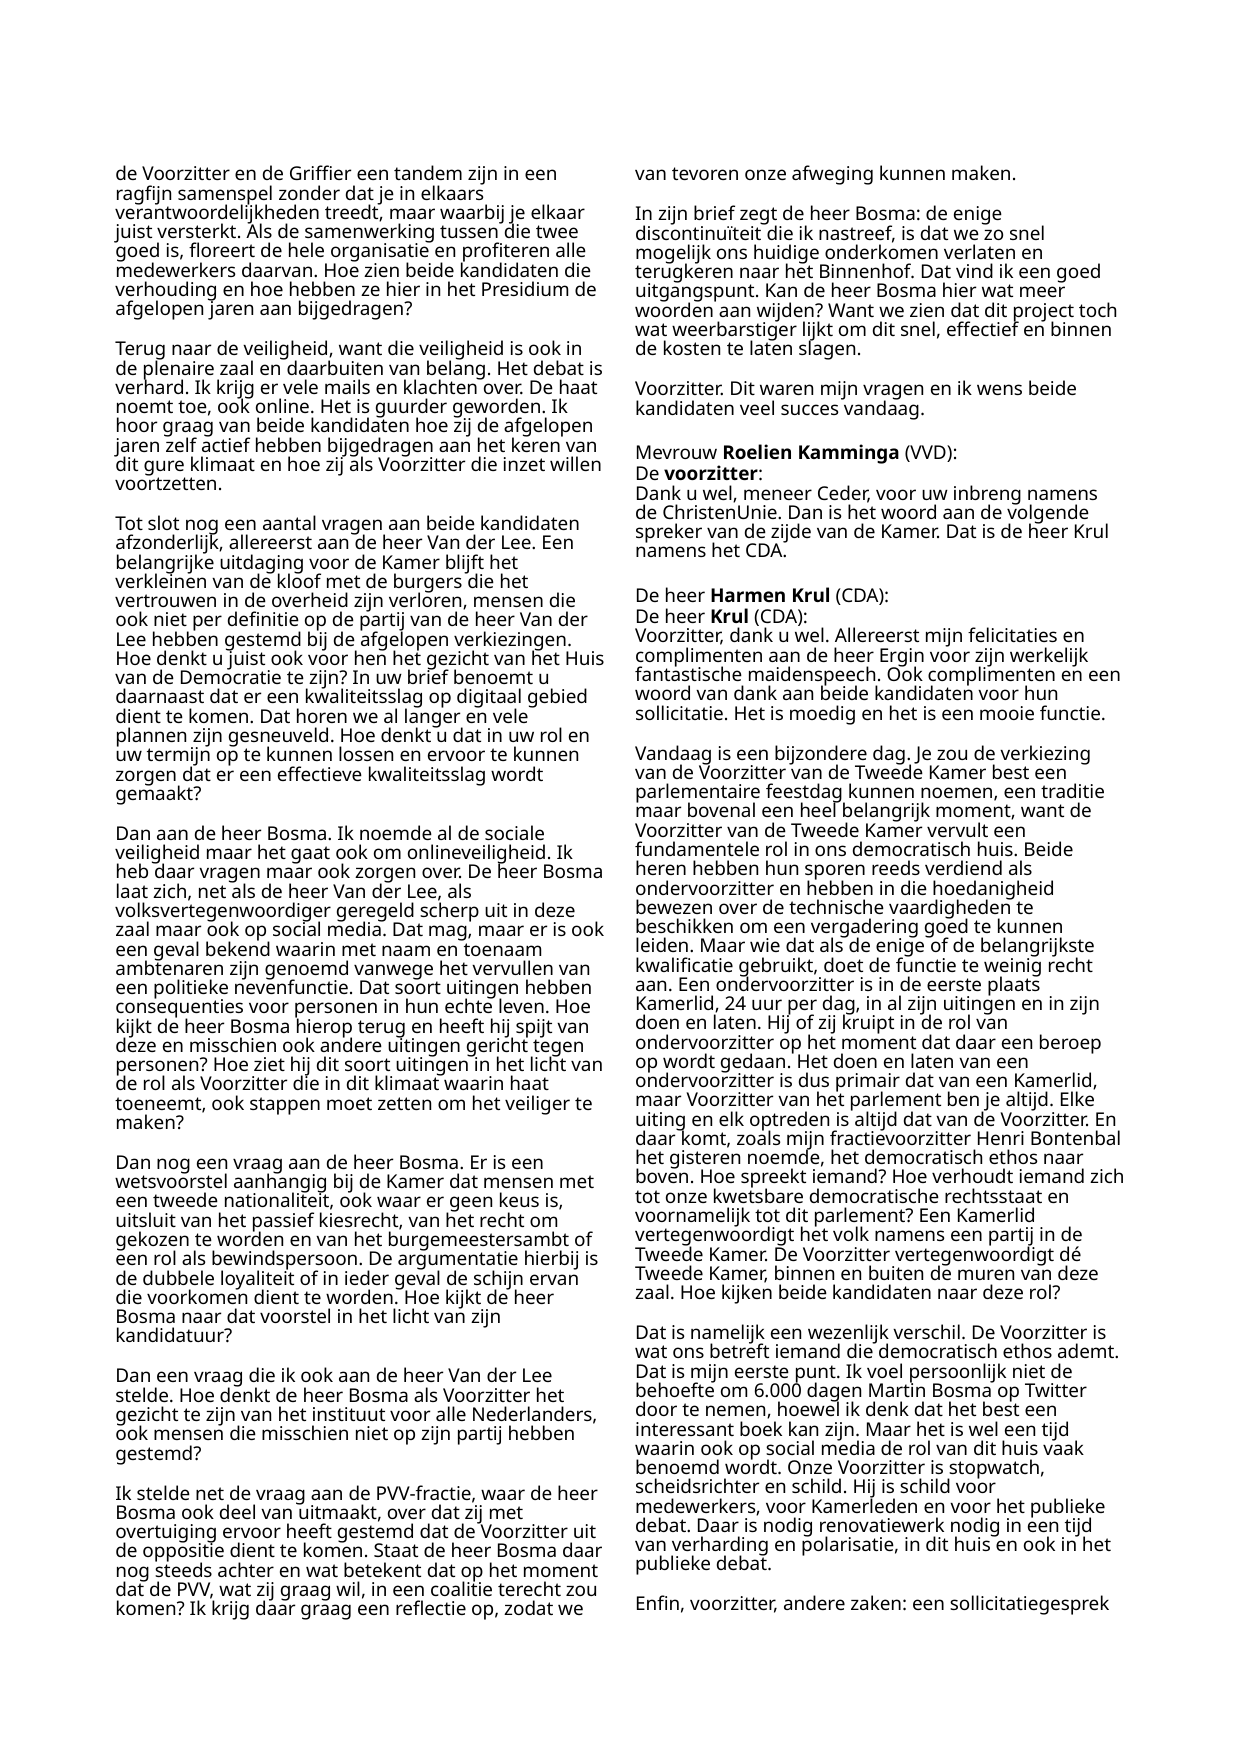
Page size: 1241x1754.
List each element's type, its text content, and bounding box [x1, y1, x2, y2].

text Terug naar de veiligheid, want die veiligheid is ook in de plenaire zaal en daarbuiten van belang. Het debat is verhard. Ik krijg er vele mails en klachten over. De haat noemt toe, ook online. Het is guurder geworden. Ik hoor graag van beide kandidaten hoe zij de afgelopen jaren zelf actief hebben bijgedragen aan het keren van dit gure klimaat en hoe zij als Voorzitter die inzet willen voortzetten. [115, 340, 605, 494]
text In zijn brief zegt de heer Bosma: de enige discontinuïteit die ik nastreef, is dat we zo snel mogelijk ons huidige onderkomen verlaten en terugkeren naar het Binnenhof. Dat vind ik een goed uitgangspunt. Kan de heer Bosma hier wat meer woorden aan wijden? Want we zien dat dit project toch wat weerbarstiger lijkt om dit snel, effectief en binnen de kosten te laten slagen. [635, 205, 1125, 359]
text de Voorzitter en de Griffier een tandem zijn in een ragfijn samenspel zonder dat je in elkaars verantwoordelijkheden treedt, maar waarbij je elkaar juist versterkt. Als de samenwerking tussen die twee goed is, floreert de hele organisatie en profiteren alle medewerkers daarvan. Hoe zien beide kandidaten die verhouding en hoe hebben ze hier in het Presidium de afgelopen jaren aan bijgedragen? [115, 165, 605, 319]
text van tevoren onze afweging kunnen maken. [635, 165, 1125, 184]
text Dank u wel, meneer Ceder, voor uw inbreng namens de ChristenUnie. Dan is het woord aan de volgende spreker van de zijde van de Kamer. Dat is de heer Krul namens het CDA. [635, 484, 1125, 562]
text Voorzitter, dank u wel. Allereerst mijn felicitaties en complimenten aan de heer Ergin voor zijn werkelijk fantastische maidenspeech. Ook complimenten en een woord van dank aan beide kandidaten voor hun sollicitatie. Het is moedig en het is een mooie functie. [635, 627, 1125, 724]
text Tot slot nog een aantal vragen aan beide kandidaten afzonderlijk, allereerst aan de heer Van der Lee. Een belangrijke uitdaging voor de Kamer blijft het verkleinen van de kloof met de burgers die het vertrouwen in de overheid zijn verloren, mensen die ook niet per definitie op de partij van de heer Van der Lee hebben gestemd bij de afgelopen verkiezingen. Hoe denkt u juist ook voor hen het gezicht van het Huis van de Democratie te zijn? In uw brief benoemt u daarnaast dat er een kwaliteitsslag op digitaal gebied dient te komen. Dat horen we al langer en vele plannen zijn gesneuveld. Hoe denkt u dat in uw rol en uw termijn op te kunnen lossen en ervoor te kunnen zorgen dat er een effectieve kwaliteitsslag wordt gemaakt? [115, 515, 605, 804]
text Mevrouw Roelien Kamminga (VVD): [635, 439, 1125, 465]
text De heer Harmen Krul (CDA): [635, 582, 1125, 608]
text Enfin, voorzitter, andere zaken: een sollicitatiegesprek [635, 1595, 1125, 1615]
text Dan nog een vraag aan de heer Bosma. Er is een wetsvoorstel aanhangig bij de Kamer dat mensen met een tweede nationaliteit, ook waar er geen keus is, uitsluit van het passief kiesrecht, van het recht om gekozen te worden en van het burgemeestersambt of een rol als bewindspersoon. De argumentatie hierbij is de dubbele loyaliteit of in ieder geval de schijn ervan die voorkomen dient te worden. Hoe kijkt de heer Bosma naar dat voorstel in het licht van zijn kandidatuur? [115, 1154, 605, 1347]
text Dan een vraag die ik ook aan de heer Van der Lee stelde. Hoe denkt de heer Bosma als Voorzitter het gezicht te zijn van het instituut voor alle Nederlanders, ook mensen die misschien niet op zijn partij hebben gestemd? [115, 1367, 605, 1464]
text Dat is namelijk een wezenlijk verschil. De Voorzitter is wat ons betreft iemand die democratisch ethos ademt. Dat is mijn eerste punt. Ik voel persoonlijk niet de behoefte om 6.000 dagen Martin Bosma op Twitter door te nemen, hoewel ik denk dat het best een interessant boek kan zijn. Maar het is wel een tijd waarin ook op social media de rol van dit huis vaak benoemd wordt. Onze Voorzitter is stopwatch, scheidsrichter en schild. Hij is schild voor medewerkers, voor Kamerleden en voor het publieke debat. Daar is nodig renovatiewerk nodig in een tijd van verharding en polarisatie, in dit huis en ook in het publieke debat. [635, 1324, 1125, 1575]
text Voorzitter. Dit waren mijn vragen en ik wens beide kandidaten veel succes vandaag. [635, 380, 1125, 419]
text Vandaag is een bijzondere dag. Je zou de verkiezing van de Voorzitter van de Tweede Kamer best een parlementaire feestdag kunnen noemen, een traditie maar bovenal een heel belangrijk moment, want de Voorzitter van de Tweede Kamer vervult een fundamentele rol in ons democratisch huis. Beide heren hebben hun sporen reeds verdiend als ondervoorzitter en hebben in die hoedanigheid bewezen over de technische vaardigheden te beschikken om een vergadering goed te kunnen leiden. Maar wie dat als de enige of de belangrijkste kwalificatie gebruikt, doet de functie te weinig recht aan. Een ondervoorzitter is in de eerste plaats Kamerlid, 24 uur per dag, in al zijn uitingen en in zijn doen en laten. Hij of zij kruipt in de rol van ondervoorzitter op het moment dat daar een beroep op wordt gedaan. Het doen en laten van een ondervoorzitter is dus primair dat van een Kamerlid, maar Voorzitter van het parlement ben je altijd. Elke uiting en elk optreden is altijd dat van de Voorzitter. En daar komt, zoals mijn fractievoorzitter Henri Bontenbal het gisteren noemde, het democratisch ethos naar boven. Hoe spreekt iemand? Hoe verhoudt iemand zich tot onze kwetsbare democratische rechtsstaat en voornamelijk tot dit parlement? Een Kamerlid vertegenwoordigt het volk namens een partij in de Tweede Kamer. De Voorzitter vertegenwoordigt dé Tweede Kamer, binnen en buiten de muren van deze zaal. Hoe kijken beide kandidaten naar deze rol? [635, 744, 1125, 1303]
text Ik stelde net de vraag aan de PVV-fractie, waar de heer Bosma ook deel van uitmaakt, over dat zij met overtuiging ervoor heeft gestemd dat de Voorzitter uit de oppositie dient te komen. Staat de heer Bosma daar nog steeds achter en wat betekent dat op het moment dat de PVV, wat zij graag wil, in een coalitie terecht zou komen? Ik krijg daar graag een reflectie op, zodat we [115, 1484, 605, 1619]
text De voorzitter: [635, 465, 1125, 484]
text De heer Krul (CDA): [635, 608, 1125, 627]
text Dan aan de heer Bosma. Ik noemde al de sociale veiligheid maar het gaat ook om onlineveiligheid. Ik heb daar vragen maar ook zorgen over. De heer Bosma laat zich, net als de heer Van der Lee, als volksvertegenwoordiger geregeld scherp uit in deze zaal maar ook op social media. Dat mag, maar er is ook een geval bekend waarin met naam en toenaam ambtenaren zijn genoemd vanwege het vervullen van een politieke nevenfunctie. Dat soort uitingen hebben consequenties voor personen in hun echte leven. Hoe kijkt de heer Bosma hierop terug en heeft hij spijt van deze en misschien ook andere uitingen gericht tegen personen? Hoe ziet hij dit soort uitingen in het licht van de rol als Voorzitter die in dit klimaat waarin haat toeneemt, ook stappen moet zetten om het veiliger te maken? [115, 825, 605, 1133]
